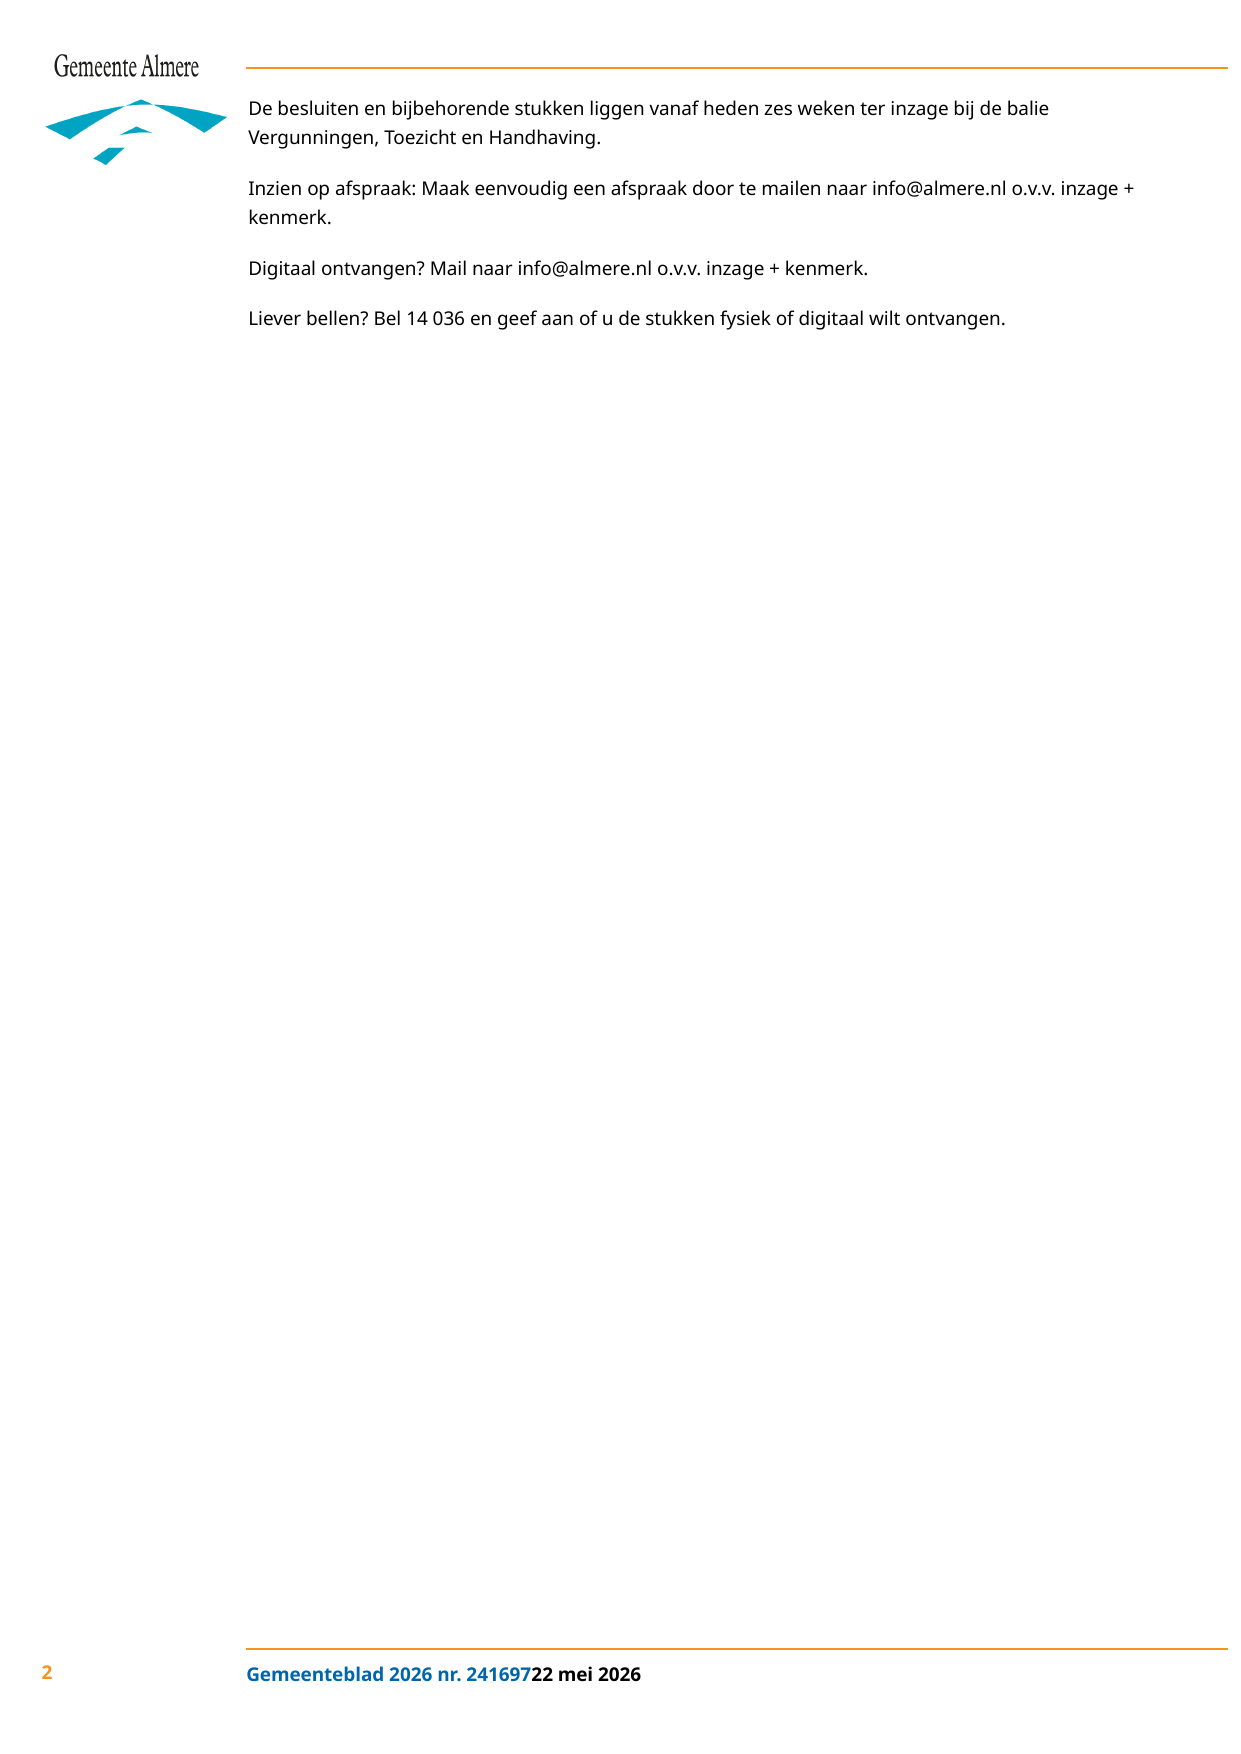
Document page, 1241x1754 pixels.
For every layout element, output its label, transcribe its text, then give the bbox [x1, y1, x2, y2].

picture [41, 47, 231, 172]
text Inzien op afspraak: Maak eenvoudig een afspraak door te mailen naar info@almere.nl o.v.v. inzage + kenmerk. [248, 175, 1152, 230]
text Liever bellen? Bel 14 036 en geef aan of u de stukken fysiek of digitaal wilt ontvangen. [248, 305, 1152, 331]
text Digitaal ontvangen? Mail naar info@almere.nl o.v.v. inzage + kenmerk. [248, 255, 1152, 281]
text De besluiten en bijbehorende stukken liggen vanaf heden zes weken ter inzage bij de balie Vergunningen, Toezicht en Handhaving. [248, 95, 1152, 150]
